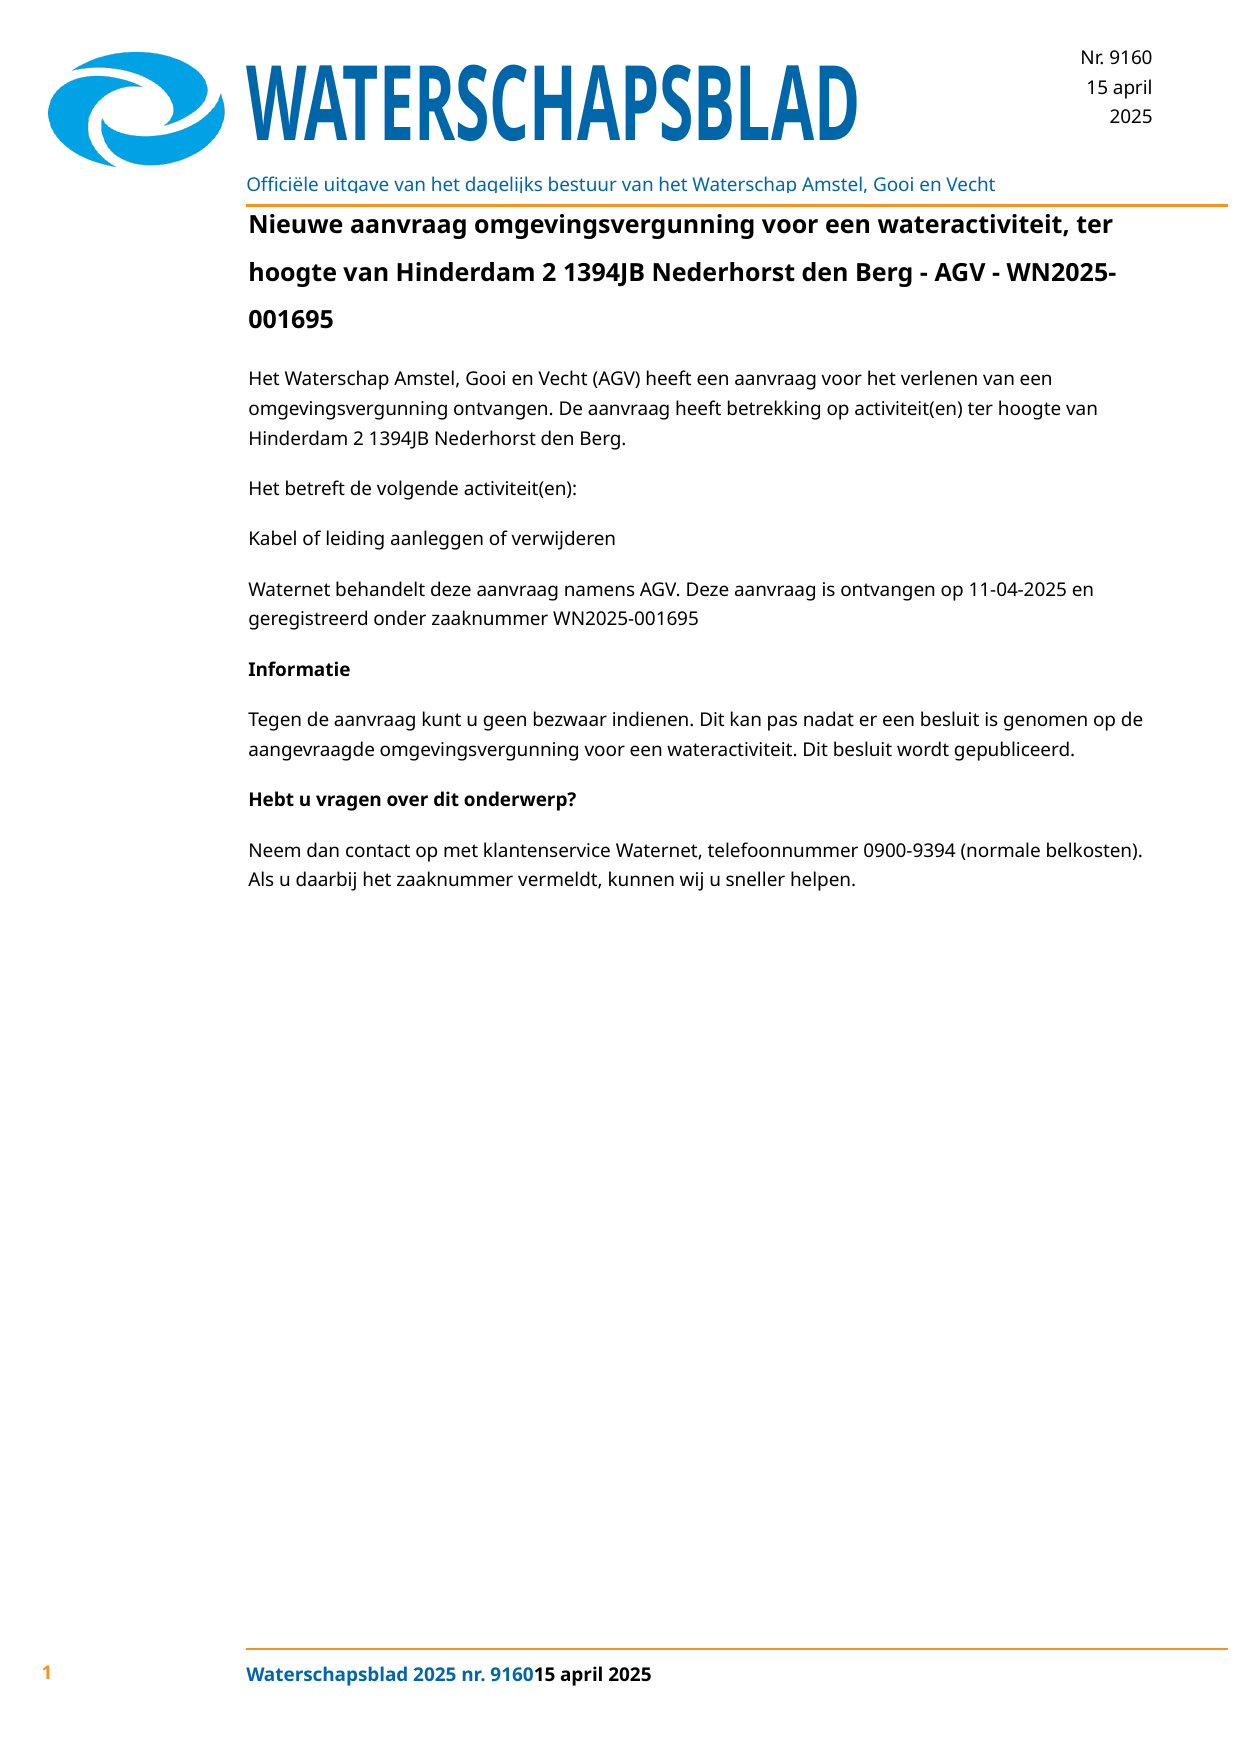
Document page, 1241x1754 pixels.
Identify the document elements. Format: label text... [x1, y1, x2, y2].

text Het betreft de volgende activiteit(en): [248, 475, 1152, 501]
text Tegen de aanvraag kunt u geen bezwaar indienen. Dit kan pas nadat er een besluit is genomen op de aangevraagde omgevingsvergunning voor een wateractiviteit. Dit besluit wordt gepubliceerd. [248, 706, 1152, 762]
text Kabel of leiding aanleggen of verwijderen [248, 526, 1152, 551]
text Nieuwe aanvraag omgevingsvergunning voor een wateractiviteit, ter hoogte van Hinderdam 2 1394JB Nederhorst den Berg - AGV - WN2025-001695 [248, 207, 1152, 336]
text Waternet behandelt deze aanvraag namens AGV. Deze aanvraag is ontvangen op 11-04-2025 en geregistreerd onder zaaknummer WN2025-001695 [248, 576, 1152, 631]
text Neem dan contact op met klantenservice Waternet, telefoonnummer 0900-9394 (normale belkosten). Als u daarbij het zaaknummer vermeldt, kunnen wij u sneller helpen. [248, 837, 1152, 892]
text Informatie [248, 656, 1152, 682]
text Het Waterschap Amstel, Gooi en Vecht (AGV) heeft een aanvraag voor het verlenen van een omgevingsvergunning ontvangen. De aanvraag heeft betrekking op activiteit(en) ter hoogte van Hinderdam 2 1394JB Nederhorst den Berg. [248, 366, 1152, 450]
text Hebt u vragen over dit onderwerp? [248, 786, 1152, 812]
picture [41, 47, 231, 172]
